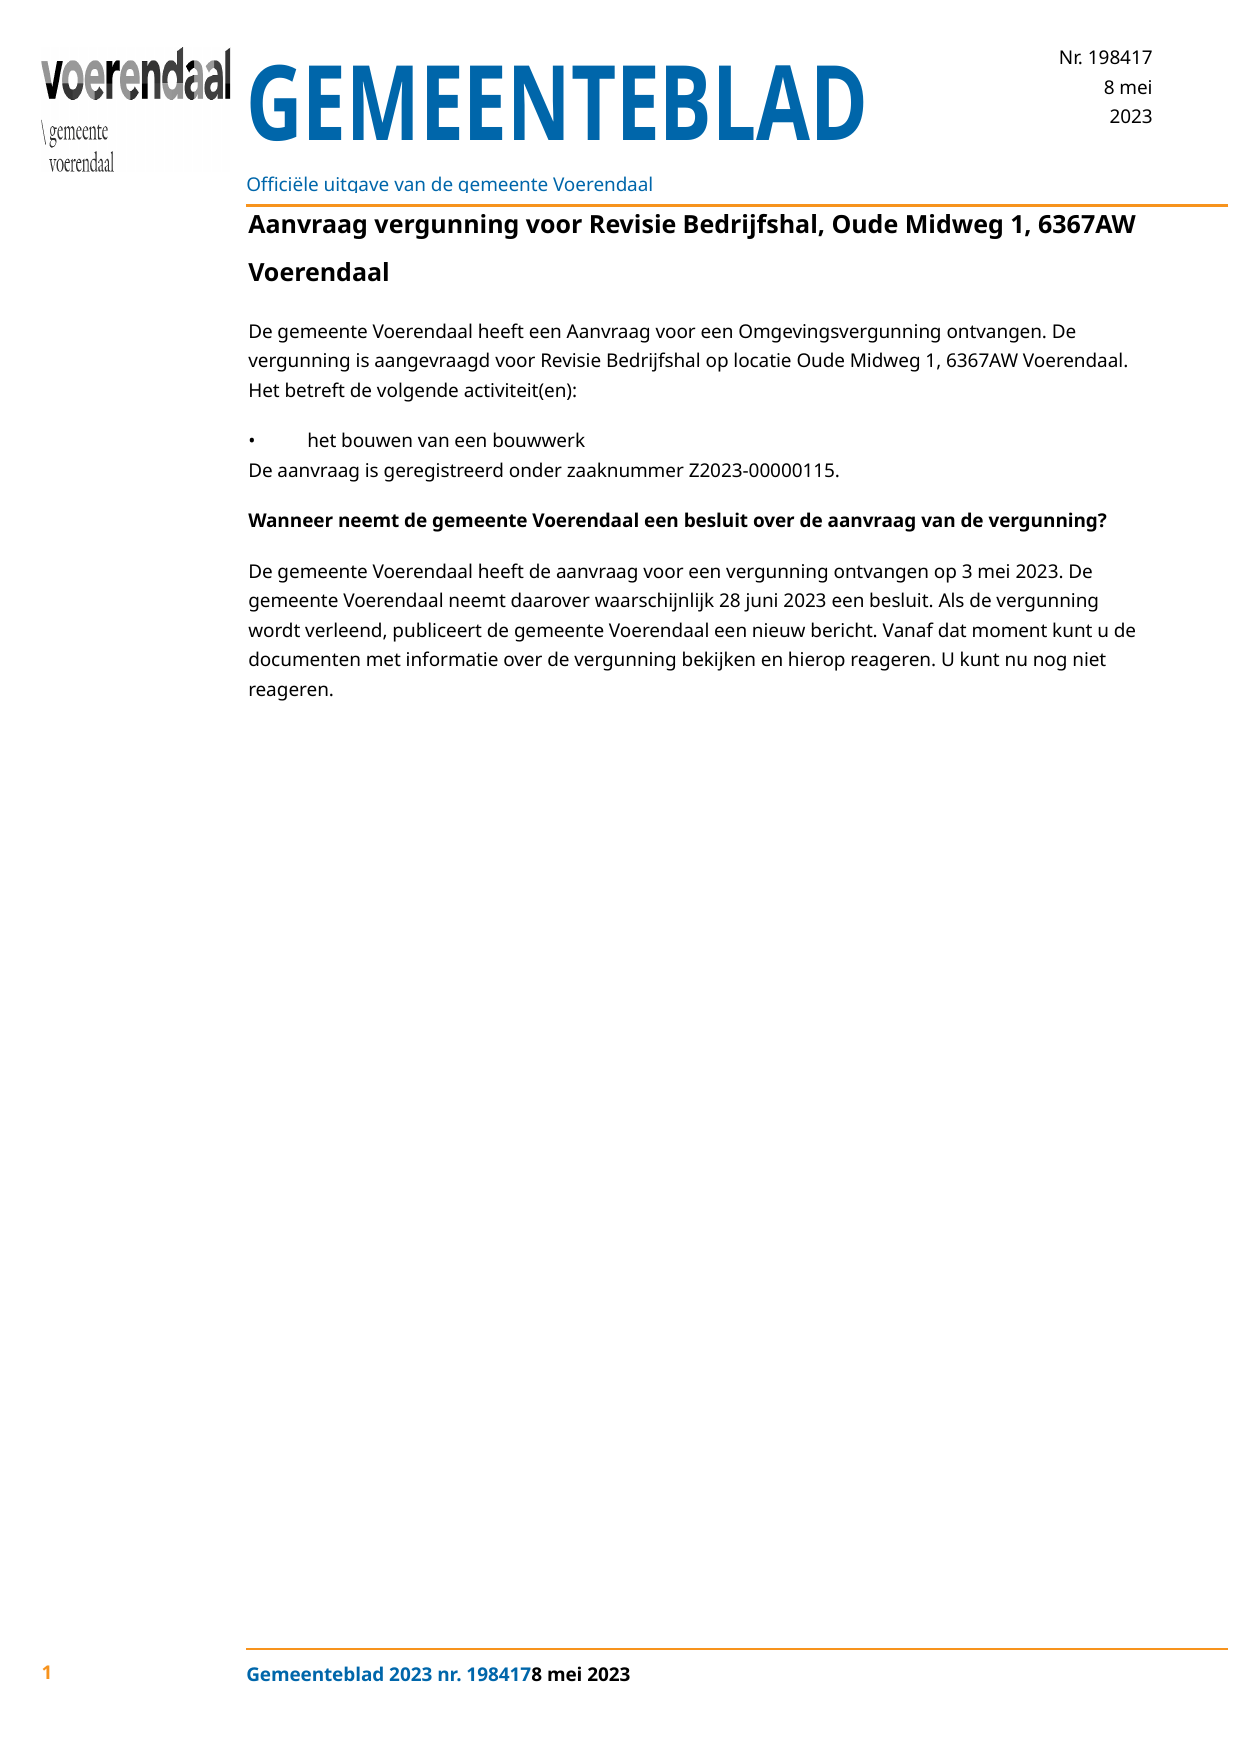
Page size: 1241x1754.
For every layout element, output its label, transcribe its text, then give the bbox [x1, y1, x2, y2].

text Wanneer neemt de gemeente Voerendaal een besluit over de aanvraag van de vergunning? [248, 507, 1152, 533]
text De gemeente Voerendaal heeft de aanvraag voor een vergunning ontvangen op 3 mei 2023. De gemeente Voerendaal neemt daarover waarschijnlijk 28 juni 2023 een besluit. Als de vergunning wordt verleend, publiceert de gemeente Voerendaal een nieuw bericht. Vanaf dat moment kunt u de documenten met informatie over de vergunning bekijken en hierop reageren. U kunt nu nog niet reageren. [248, 558, 1152, 702]
text De aanvraag is geregistreerd onder zaaknummer Z2023-00000115. [248, 457, 1152, 483]
text De gemeente Voerendaal heeft een Aanvraag voor een Omgevingsvergunning ontvangen. De vergunning is aangevraagd voor Revisie Bedrijfshal op locatie Oude Midweg 1, 6367AW Voerendaal. Het betreft de volgende activiteit(en): [248, 318, 1152, 403]
list het bouwen van een bouwwerk [248, 427, 1152, 453]
picture [41, 47, 231, 172]
text Aanvraag vergunning voor Revisie Bedrijfshal, Oude Midweg 1, 6367AW Voerendaal [248, 207, 1152, 288]
